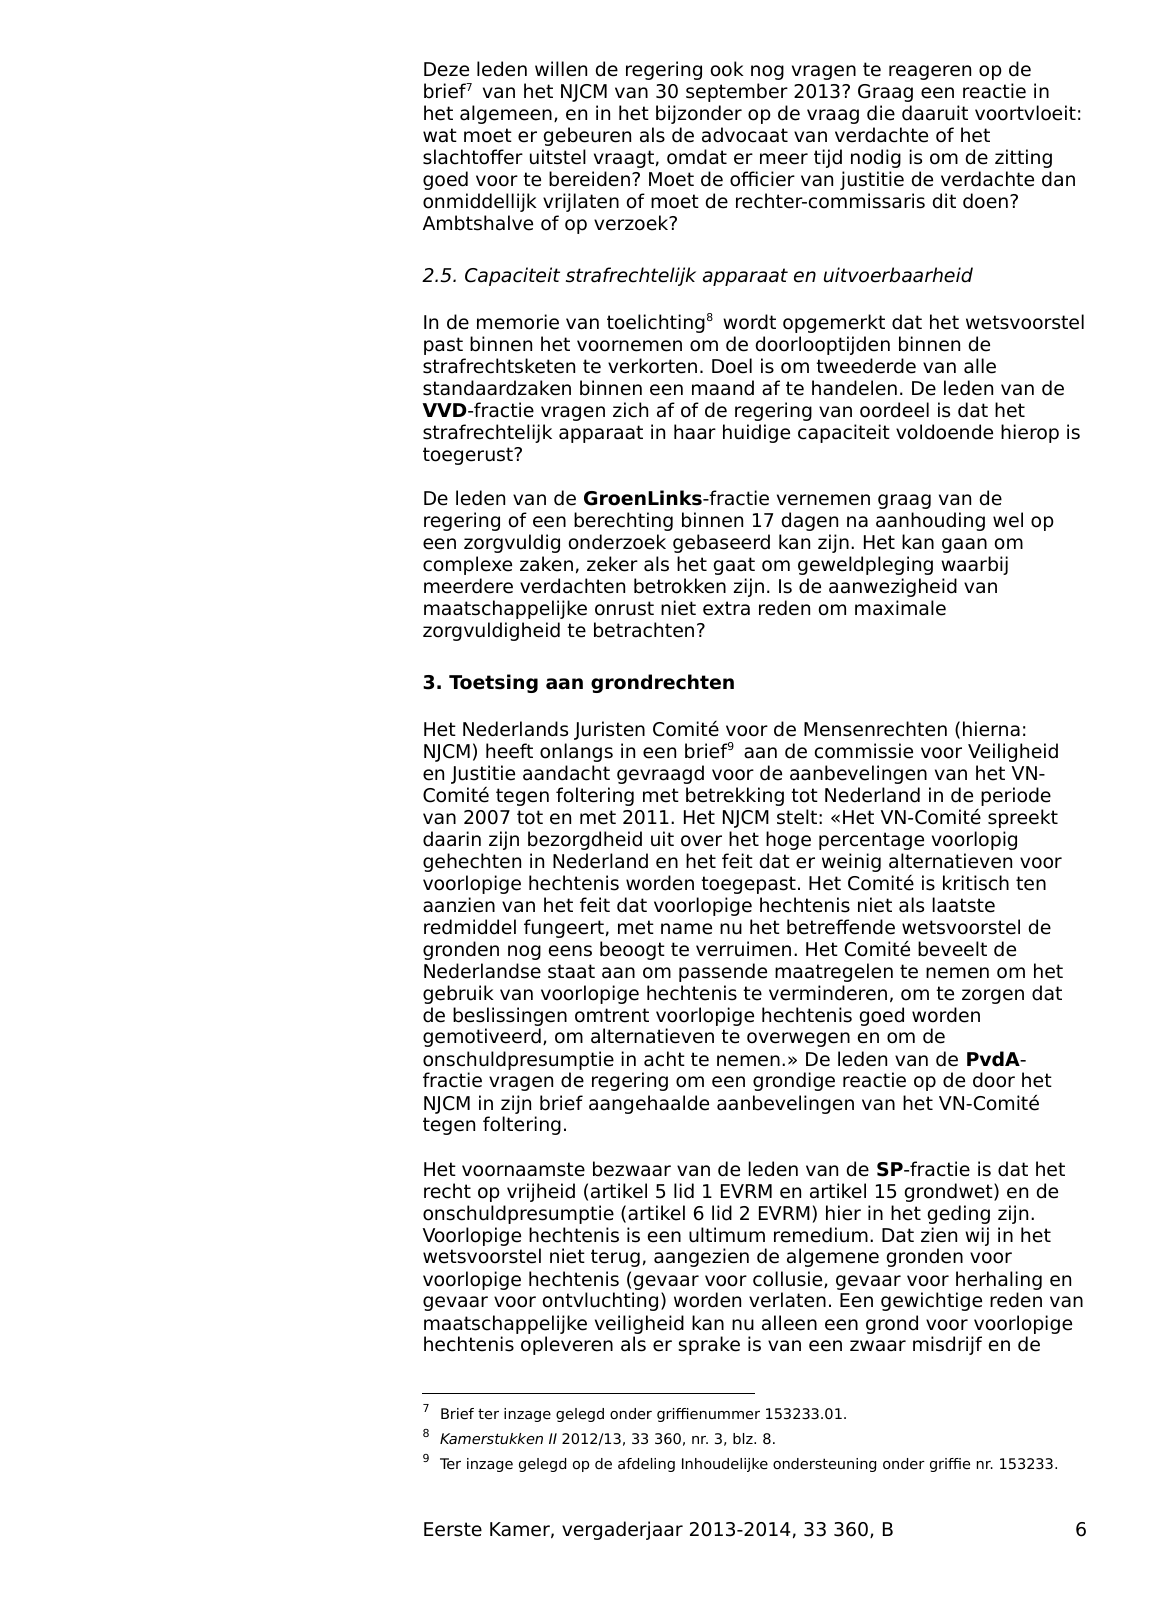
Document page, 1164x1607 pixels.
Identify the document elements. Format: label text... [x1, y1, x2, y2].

subtitle 3. Toetsing aan grondrechten [422, 672, 1087, 694]
subtitle 2.5. Capaciteit strafrechtelijk apparaat en uitvoerbaarheid [422, 265, 1087, 287]
text Brief ter inzage gelegd onder griffienummer 153233.01. [422, 1402, 1087, 1424]
text Het voornaamste bezwaar van de leden van de SP-fractie is dat het recht op vrijheid (artikel 5 lid 1 EVRM en artikel 15 grondwet) en de onschuldpresumptie (artikel 6 lid 2 EVRM) hier in het geding zijn. Voorlopige hechtenis is een ultimum remedium. Dat zien wij in het wetsvoorstel niet terug, aangezien de algemene gronden voor voorlopige hechtenis (gevaar voor collusie, gevaar voor herhaling en gevaar voor ontvluchting) worden verlaten. Een gewichtige reden van maatschappelijke veiligheid kan nu alleen een grond voor voorlopige hechtenis opleveren als er sprake is van een zwaar misdrijf en de [422, 1158, 1087, 1356]
text Deze leden willen de regering ook nog vragen te reageren op de brief van het NJCM van 30 september 2013? Graag een reactie in het algemeen, en in het bijzonder op de vraag die daaruit voortvloeit: wat moet er gebeuren als de advocaat van verdachte of het slachtoffer uitstel vraagt, omdat er meer tijd nodig is om de zitting goed voor te bereiden? Moet de officier van justitie de verdachte dan onmiddellijk vrijlaten of moet de rechter-commissaris dit doen? Ambtshalve of op verzoek? [422, 59, 1087, 235]
text Ter inzage gelegd op de afdeling Inhoudelijke ondersteuning onder griffie nr. 153233. [422, 1452, 1087, 1474]
text Het Nederlands Juristen Comité voor de Mensenrechten (hierna: NJCM) heeft onlangs in een brief aan de commissie voor Veiligheid en Justitie aandacht gevraagd voor de aanbevelingen van het VN-Comité tegen foltering met betrekking tot Nederland in de periode van 2007 tot en met 2011. Het NJCM stelt: «Het VN-Comité spreekt daarin zijn bezorgdheid uit over het hoge percentage voorlopig gehechten in Nederland en het feit dat er weinig alternatieven voor voorlopige hechtenis worden toegepast. Het Comité is kritisch ten aanzien van het feit dat voorlopige hechtenis niet als laatste redmiddel fungeert, met name nu het betreffende wetsvoorstel de gronden nog eens beoogt te verruimen. Het Comité beveelt de Nederlandse staat aan om passende maatregelen te nemen om het gebruik van voorlopige hechtenis te verminderen, om te zorgen dat de beslissingen omtrent voorlopige hechtenis goed worden gemotiveerd, om alternatieven te overwegen en om de onschuldpresumptie in acht te nemen.» De leden van de PvdA-fractie vragen de regering om een grondige reactie op de door het NJCM in zijn brief aangehaalde aanbevelingen van het VN-Comité tegen foltering. [422, 719, 1087, 1136]
text In de memorie van toelichting wordt opgemerkt dat het wetsvoorstel past binnen het voornemen om de doorlooptijden binnen de strafrechtsketen te verkorten. Doel is om tweederde van alle standaardzaken binnen een maand af te handelen. De leden van de VVD-fractie vragen zich af of de regering van oordeel is dat het strafrechtelijk apparaat in haar huidige capaciteit voldoende hierop is toegerust? [422, 312, 1087, 466]
text Kamerstukken II 2012/13, 33 360, nr. 3, blz. 8. [422, 1427, 1087, 1449]
text De leden van de GroenLinks-fractie vernemen graag van de regering of een berechting binnen 17 dagen na aanhouding wel op een zorgvuldig onderzoek gebaseerd kan zijn. Het kan gaan om complexe zaken, zeker als het gaat om geweldpleging waarbij meerdere verdachten betrokken zijn. Is de aanwezigheid van maatschappelijke onrust niet extra reden om maximale zorgvuldigheid te betrachten? [422, 488, 1087, 642]
